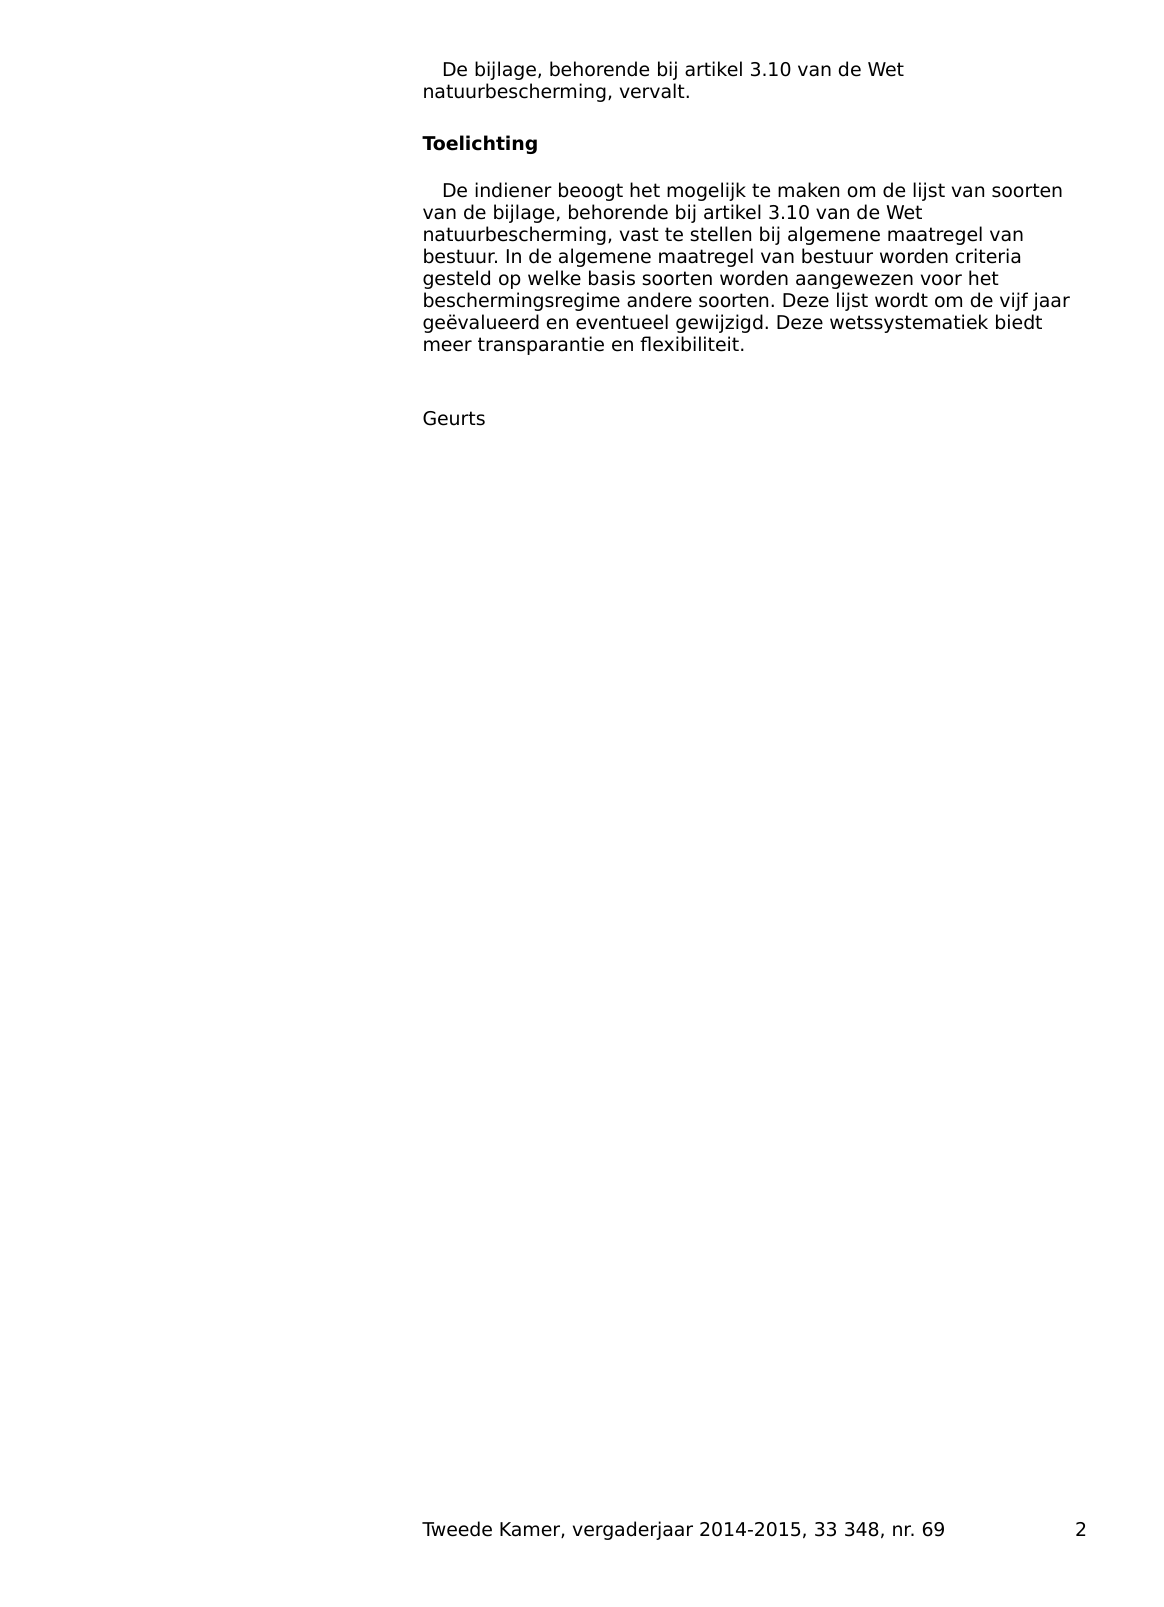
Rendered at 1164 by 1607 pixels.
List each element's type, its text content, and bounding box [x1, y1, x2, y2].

subtitle Toelichting [422, 133, 1087, 155]
text Geurts [422, 386, 1087, 430]
text De indiener beoogt het mogelijk te maken om de lijst van soorten van de bijlage, behorende bij artikel 3.10 van de Wet natuurbescherming, vast te stellen bij algemene maatregel van bestuur. In de algemene maatregel van bestuur worden criteria gesteld op welke basis soorten worden aangewezen voor het beschermingsregime andere soorten. Deze lijst wordt om de vijf jaar geëvalueerd en eventueel gewijzigd. Deze wetssystematiek biedt meer transparantie en flexibiliteit. [422, 180, 1087, 356]
text De bijlage, behorende bij artikel 3.10 van de Wet natuurbescherming, vervalt. [422, 59, 1087, 103]
